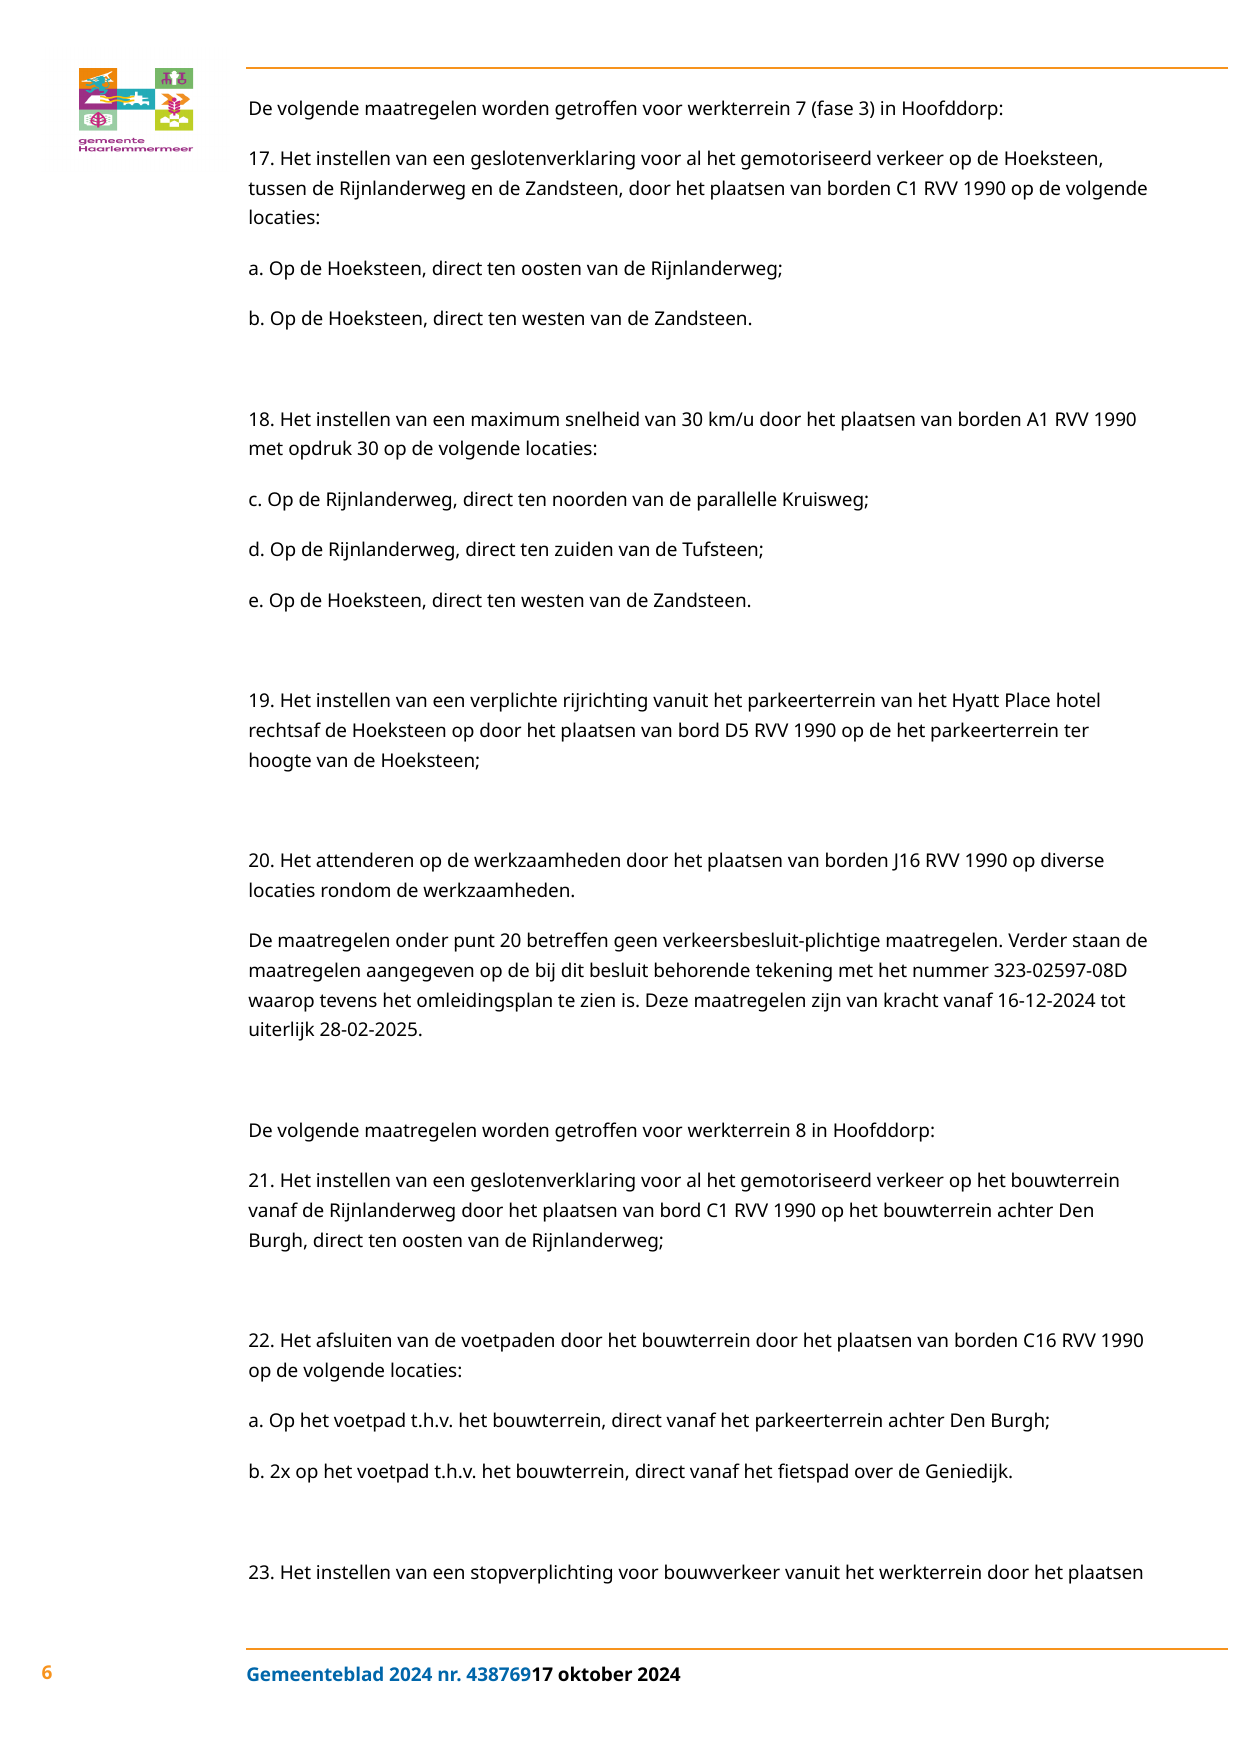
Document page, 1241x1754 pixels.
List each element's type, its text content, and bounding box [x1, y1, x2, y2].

text 19. Het instellen van een verplichte rijrichting vanuit het parkeerterrein van het Hyatt Place hotel rechtsaf de Hoeksteen op door het plaatsen van bord D5 RVV 1990 op de het parkeerterrein ter hoogte van de Hoeksteen; [248, 688, 1152, 773]
text 17. Het instellen van een geslotenverklaring voor al het gemotoriseerd verkeer op de Hoeksteen, tussen de Rijnlanderweg en de Zandsteen, door het plaatsen van borden C1 RVV 1990 op de volgende locaties: [248, 145, 1152, 230]
text 18. Het instellen van een maximum snelheid van 30 km/u door het plaatsen van borden A1 RVV 1990 met opdruk 30 op de volgende locaties: [248, 406, 1152, 461]
text b. 2x op het voetpad t.h.v. het bouwterrein, direct vanaf het fietspad over de Geniedijk. [248, 1458, 1152, 1484]
text a. Op het voetpad t.h.v. het bouwterrein, direct vanaf het parkeerterrein achter Den Burgh; [248, 1408, 1152, 1433]
text d. Op de Rijnlanderweg, direct ten zuiden van de Tufsteen; [248, 536, 1152, 562]
text e. Op de Hoeksteen, direct ten westen van de Zandsteen. [248, 587, 1152, 613]
picture [41, 47, 231, 172]
text 22. Het afsluiten van de voetpaden door het bouwterrein door het plaatsen van borden C16 RVV 1990 op de volgende locaties: [248, 1328, 1152, 1383]
text b. Op de Hoeksteen, direct ten westen van de Zandsteen. [248, 305, 1152, 331]
text 23. Het instellen van een stopverplichting voor bouwverkeer vanuit het werkterrein door het plaatsen [248, 1559, 1152, 1585]
text 20. Het attenderen op de werkzaamheden door het plaatsen van borden J16 RVV 1990 op diverse locaties rondom de werkzaamheden. [248, 848, 1152, 903]
text c. Op de Rijnlanderweg, direct ten noorden van de parallelle Kruisweg; [248, 486, 1152, 512]
text 21. Het instellen van een geslotenverklaring voor al het gemotoriseerd verkeer op het bouwterrein vanaf de Rijnlanderweg door het plaatsen van bord C1 RVV 1990 op het bouwterrein achter Den Burgh, direct ten oosten van de Rijnlanderweg; [248, 1168, 1152, 1253]
text De volgende maatregelen worden getroffen voor werkterrein 8 in Hoofddorp: [248, 1117, 1152, 1143]
text De volgende maatregelen worden getroffen voor werkterrein 7 (fase 3) in Hoofddorp: [248, 95, 1152, 121]
text De maatregelen onder punt 20 betreffen geen verkeersbesluit-plichtige maatregelen. Verder staan de maatregelen aangegeven op de bij dit besluit behorende tekening met het nummer 323-02597-08D waarop tevens het omleidingsplan te zien is. Deze maatregelen zijn van kracht vanaf 16-12-2024 tot uiterlijk 28-02-2025. [248, 928, 1152, 1042]
text a. Op de Hoeksteen, direct ten oosten van de Rijnlanderweg; [248, 255, 1152, 281]
